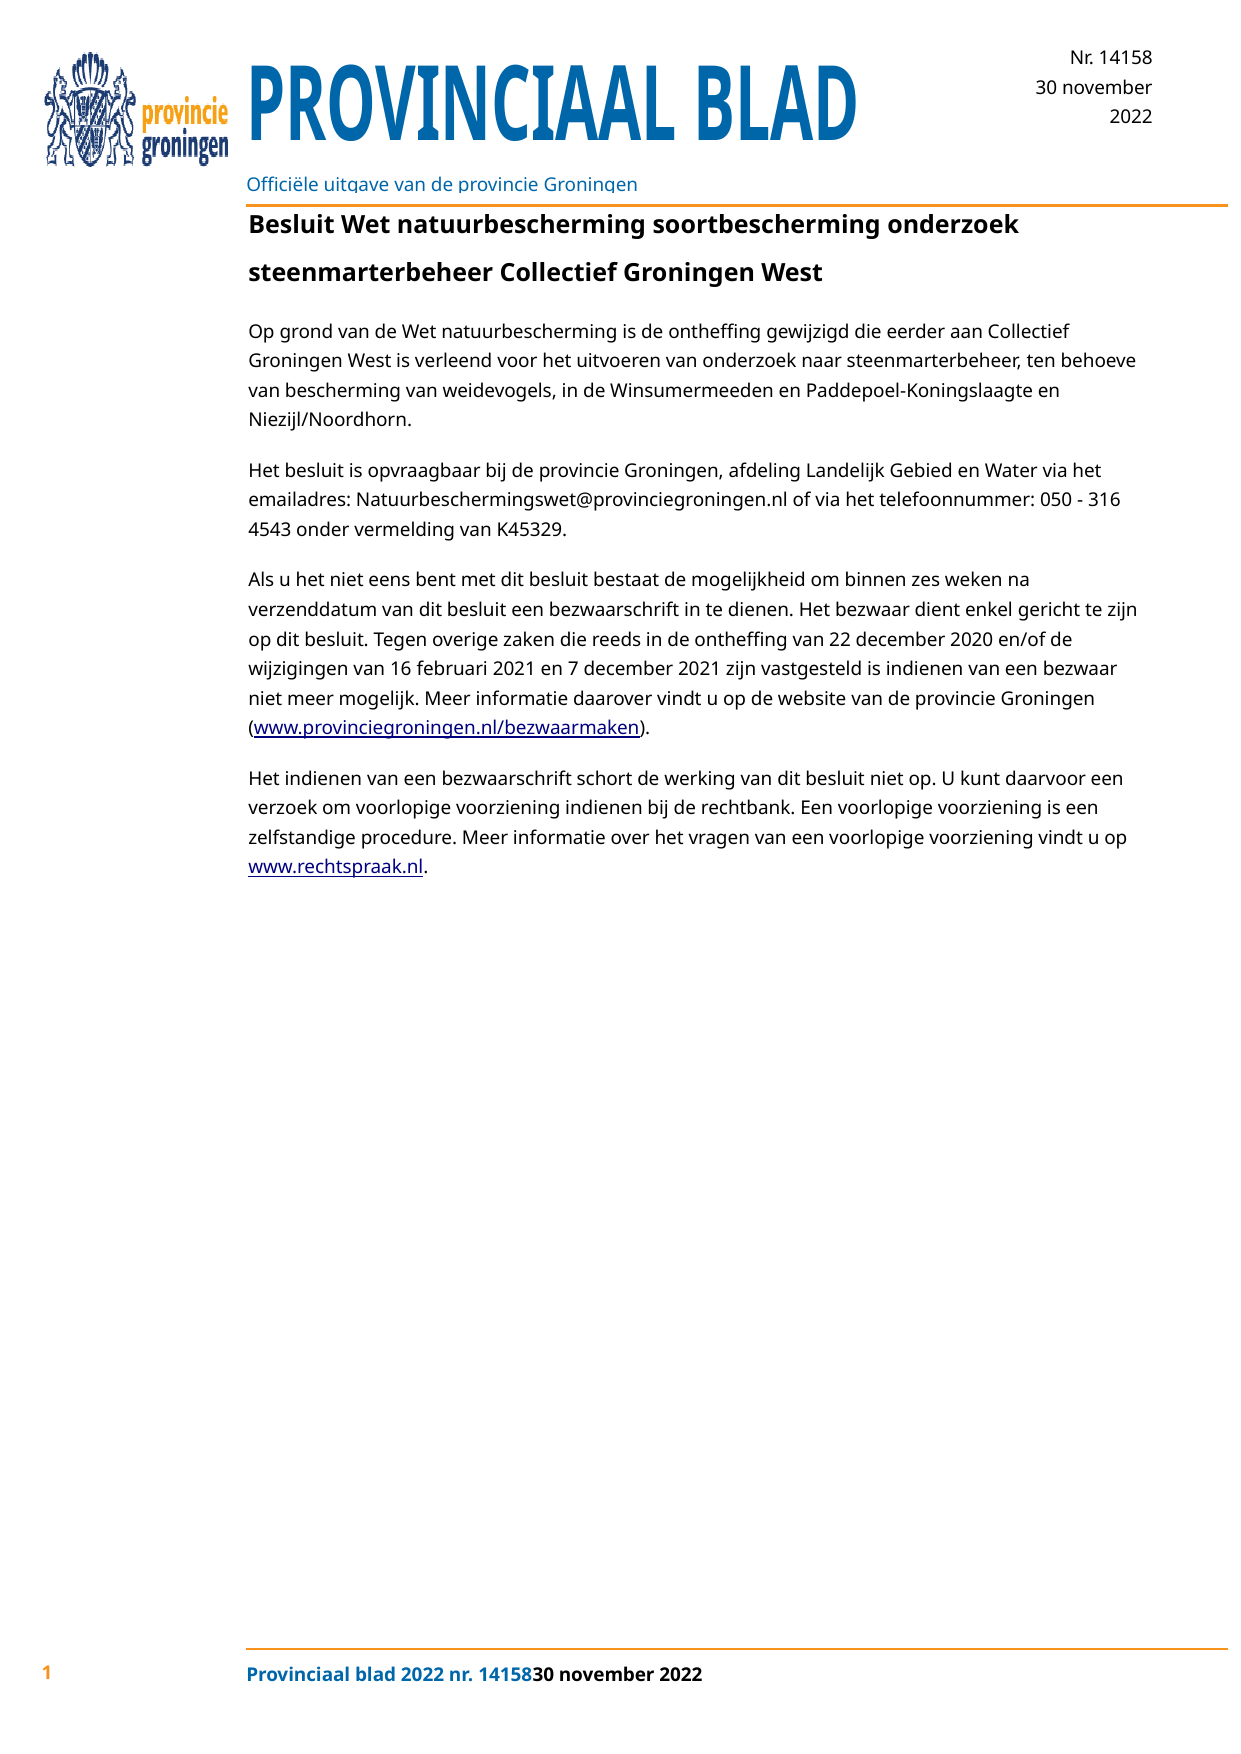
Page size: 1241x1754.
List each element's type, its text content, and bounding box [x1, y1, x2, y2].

picture [41, 47, 231, 172]
text Op grond van de Wet natuurbescherming is de ontheffing gewijzigd die eerder aan Collectief Groningen West is verleend voor het uitvoeren van onderzoek naar steenmarterbeheer, ten behoeve van bescherming van weidevogels, in de Winsumermeeden en Paddepoel-Koningslaagte en Niezijl/Noordhorn. [248, 318, 1152, 432]
text Besluit Wet natuurbescherming soortbescherming onderzoek steenmarterbeheer Collectief Groningen West [248, 207, 1152, 288]
text Het besluit is opvraagbaar bij de provincie Groningen, afdeling Landelijk Gebied en Water via het emailadres: Natuurbeschermingswet@provinciegroningen.nl of via het telefoonnummer: 050 - 316 4543 onder vermelding van K45329. [248, 457, 1152, 542]
text Als u het niet eens bent met dit besluit bestaat de mogelijkheid om binnen zes weken na verzenddatum van dit besluit een bezwaarschrift in te dienen. Het bezwaar dient enkel gericht te zijn op dit besluit. Tegen overige zaken die reeds in de ontheffing van 22 december 2020 en/of de wijzigingen van 16 februari 2021 en 7 december 2021 zijn vastgesteld is indienen van een bezwaar niet meer mogelijk. Meer informatie daarover vindt u op de website van de provincie Groningen (www.provinciegroningen.nl/bezwaarmaken). [248, 567, 1152, 740]
text Het indienen van een bezwaarschrift schort de werking van dit besluit niet op. U kunt daarvoor een verzoek om voorlopige voorziening indienen bij de rechtbank. Een voorlopige voorziening is een zelfstandige procedure. Meer informatie over het vragen van een voorlopige voorziening vindt u op www.rechtspraak.nl. [248, 765, 1152, 879]
